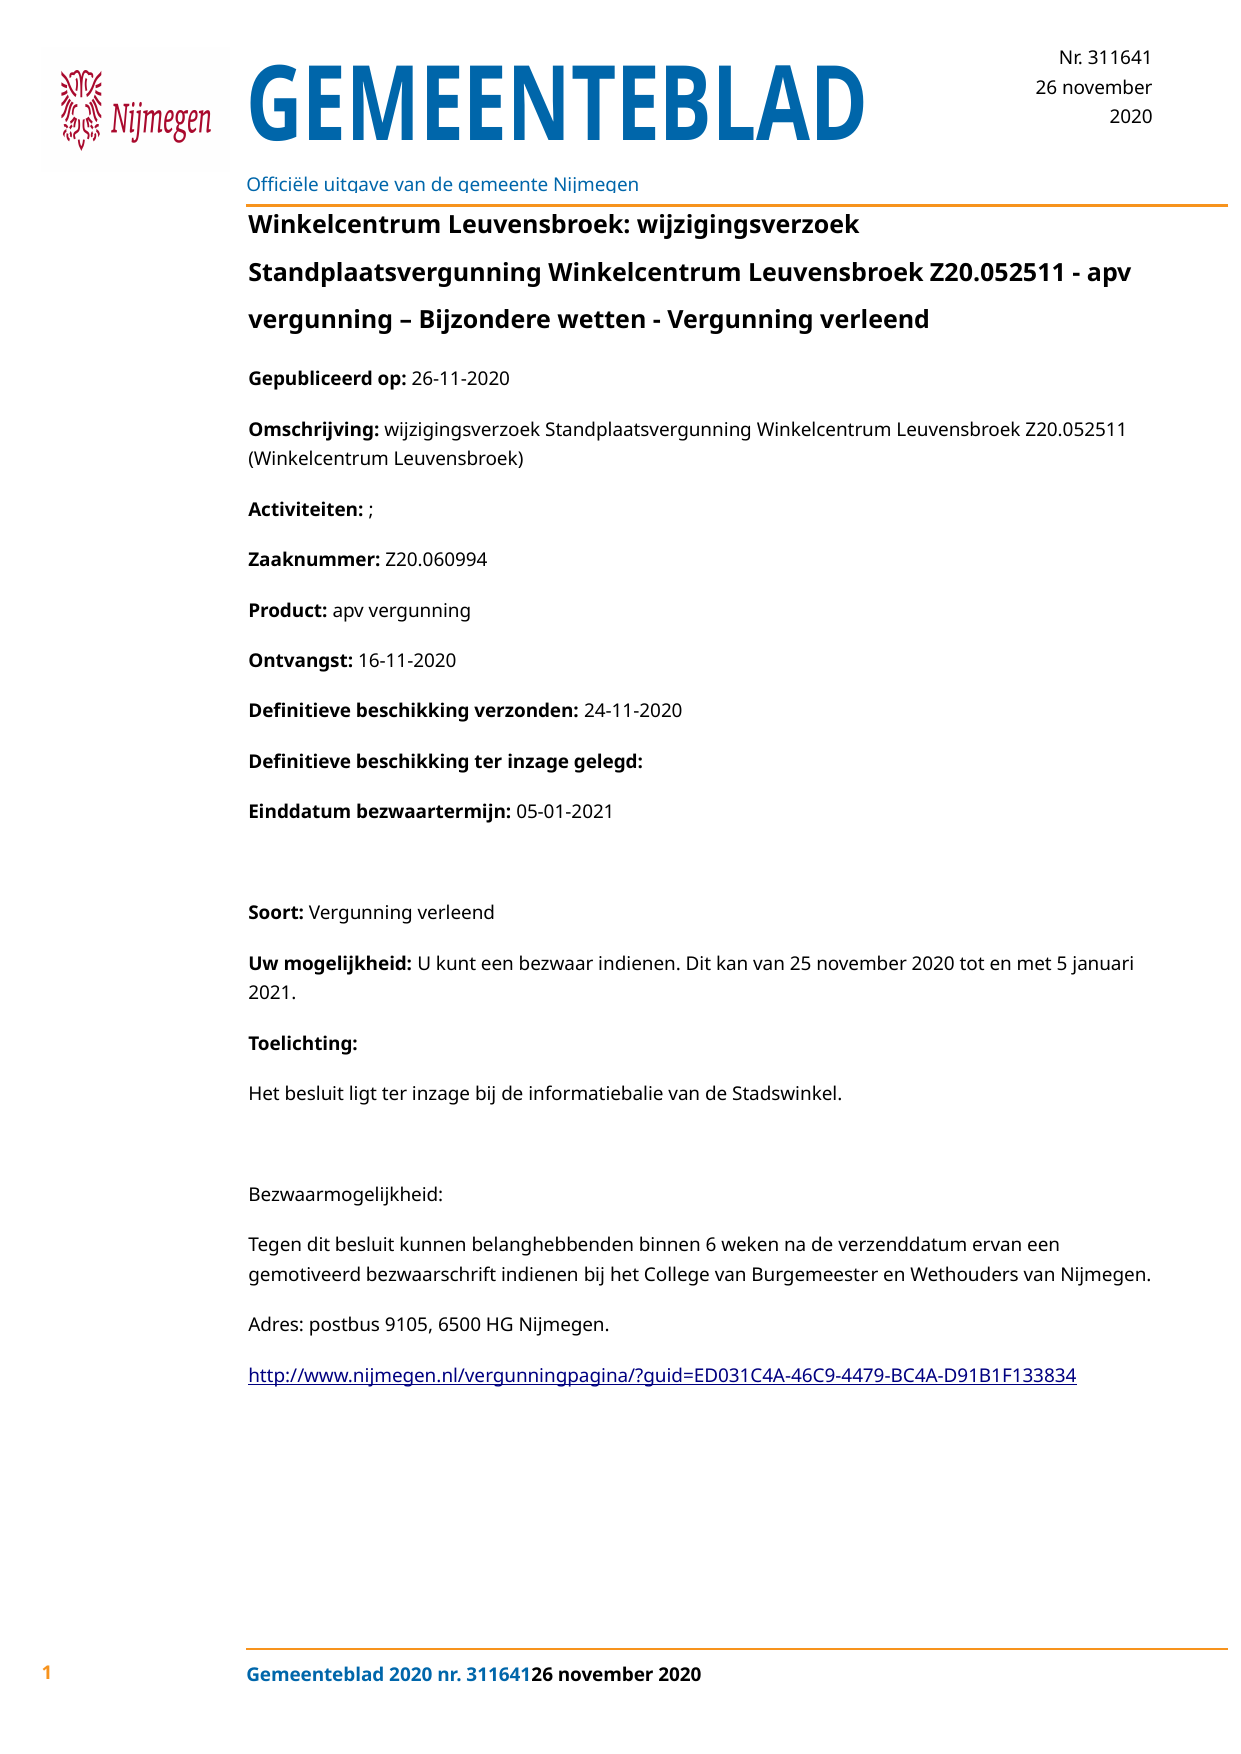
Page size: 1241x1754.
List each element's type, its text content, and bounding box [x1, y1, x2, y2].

text Winkelcentrum Leuvensbroek: wijzigingsverzoek Standplaatsvergunning Winkelcentrum Leuvensbroek Z20.052511 - apv vergunning – Bijzondere wetten - Vergunning verleend [248, 207, 1152, 336]
text Het besluit ligt ter inzage bij de informatiebalie van de Stadswinkel. [248, 1080, 1152, 1106]
text Adres: postbus 9105, 6500 HG Nijmegen. [248, 1311, 1152, 1337]
text Definitieve beschikking verzonden: 24-11-2020 [248, 698, 1152, 723]
text Zaaknummer: Z20.060994 [248, 546, 1152, 572]
text http://www.nijmegen.nl/vergunningpagina/?guid=ED031C4A-46C9-4479-BC4A-D91B1F133834 [248, 1362, 1152, 1387]
text Activiteiten: ; [248, 496, 1152, 522]
text Omschrijving: wijzigingsverzoek Standplaatsvergunning Winkelcentrum Leuvensbroek Z20.052511 (Winkelcentrum Leuvensbroek) [248, 416, 1152, 471]
text Gepubliceerd op: 26-11-2020 [248, 366, 1152, 391]
text Tegen dit besluit kunnen belanghebbenden binnen 6 weken na de verzenddatum ervan een gemotiveerd bezwaarschrift indienen bij het College van Burgemeester en Wethouders van Nijmegen. [248, 1231, 1152, 1287]
text Toelichting: [248, 1030, 1152, 1055]
picture [41, 47, 231, 172]
text Uw mogelijkheid: U kunt een bezwaar indienen. Dit kan van 25 november 2020 tot en met 5 januari 2021. [248, 950, 1152, 1005]
text Bezwaarmogelijkheid: [248, 1181, 1152, 1207]
text Definitieve beschikking ter inzage gelegd: [248, 748, 1152, 774]
text Einddatum bezwaartermijn: 05-01-2021 [248, 798, 1152, 824]
text Ontvangst: 16-11-2020 [248, 647, 1152, 673]
text Product: apv vergunning [248, 597, 1152, 622]
text Soort: Vergunning verleend [248, 899, 1152, 925]
